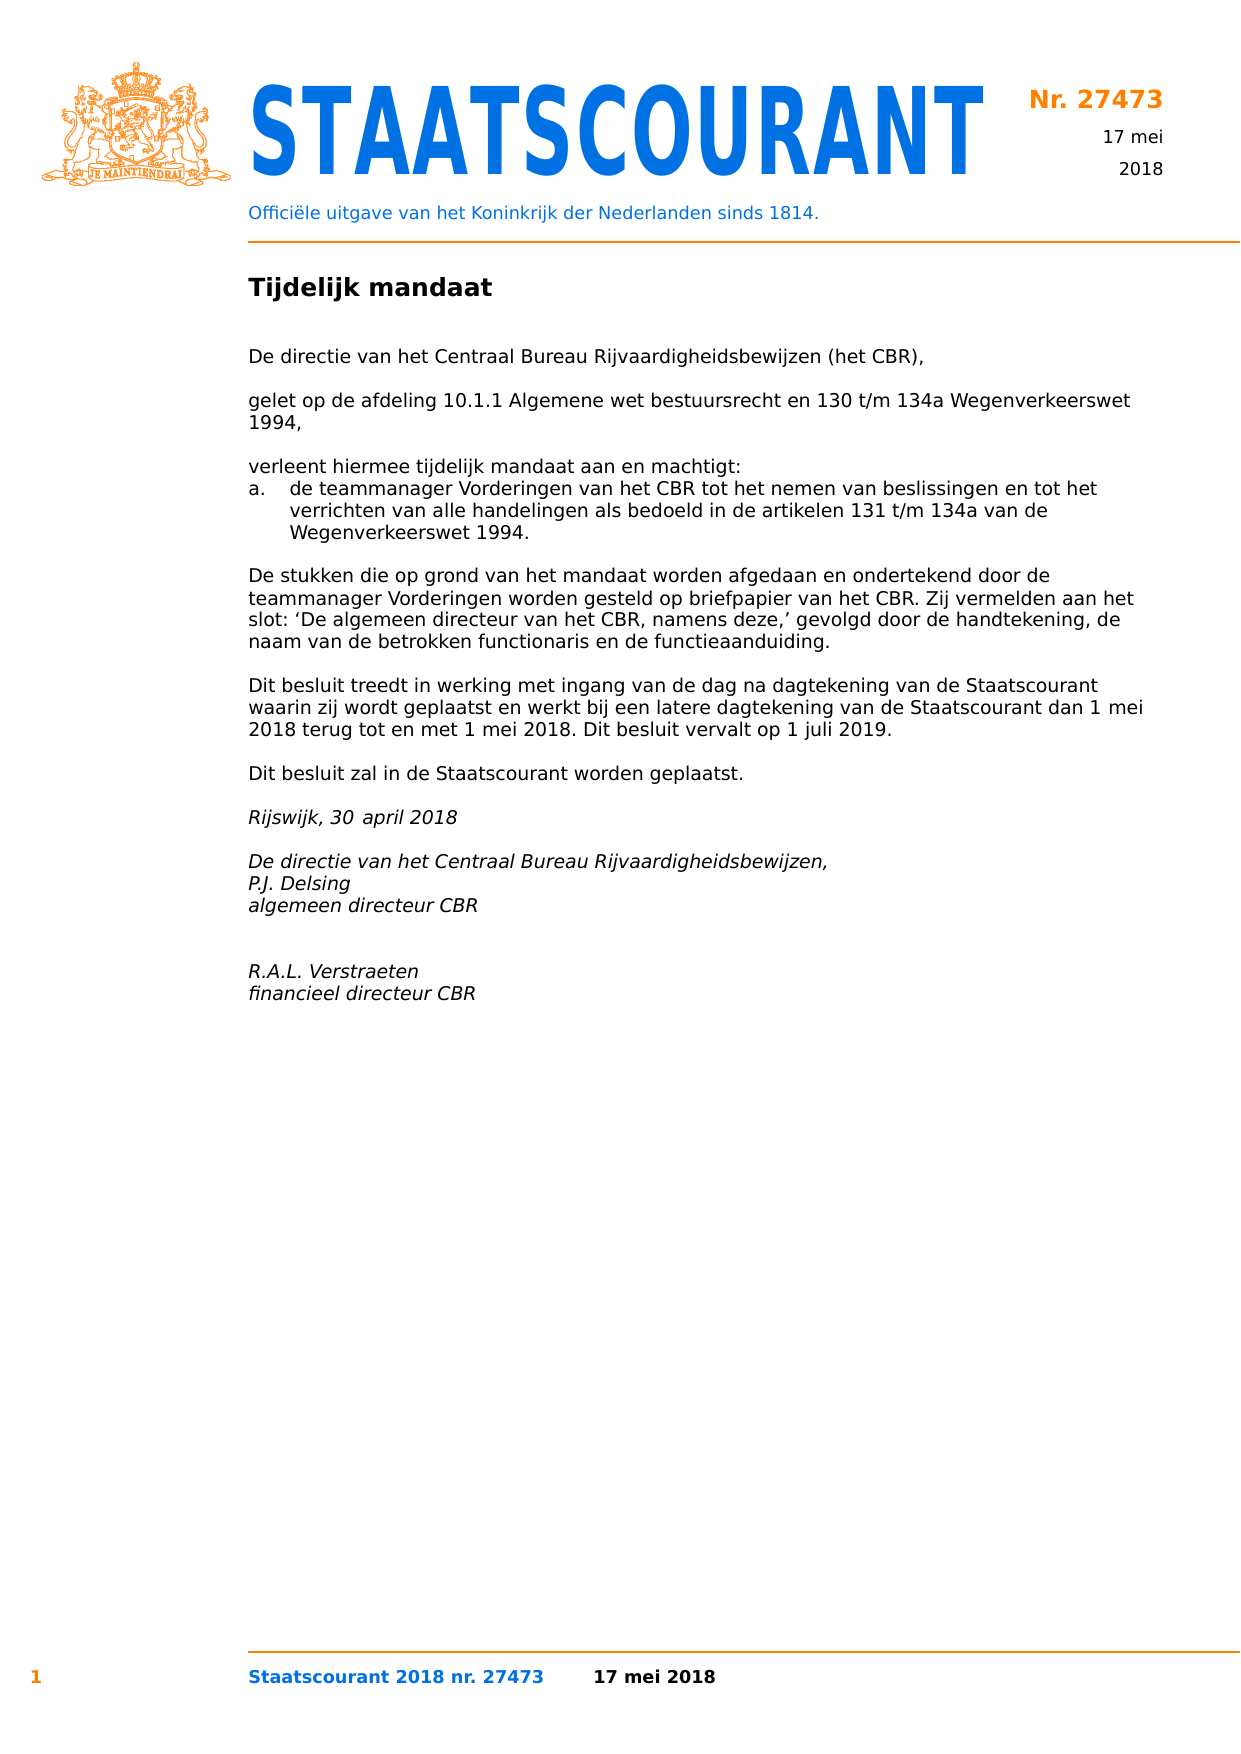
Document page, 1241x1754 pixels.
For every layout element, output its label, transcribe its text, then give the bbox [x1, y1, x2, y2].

text verleent hiermee tijdelijk mandaat aan en machtigt: [248, 456, 1163, 478]
table_header [25, 62, 248, 241]
text De stukken die op grond van het mandaat worden afgedaan en ondertekend door de teammanager Vorderingen worden gesteld op briefpapier van het CBR. Zij vermelden aan het slot: ‘De algemeen directeur van het CBR, namens deze,’ gevolgd door de handtekening, de naam van de betrokken functionaris en de functieaanduiding. [248, 565, 1163, 653]
subtitle Tijdelijk mandaat [248, 273, 1163, 302]
table_header Nr. 27473 [998, 62, 1240, 121]
text De directie van het Centraal Bureau Rijvaardigheidsbewijzen, P.J. Delsing algemeen directeur CBR [248, 851, 1163, 917]
table_cell Officiële uitgave van het Koninkrijk der Nederlanden sinds 1814. [248, 203, 1240, 241]
text R.A.L. Verstraeten financieel directeur CBR [248, 938, 1163, 1004]
text De directie van het Centraal Bureau Rijvaardigheidsbewijzen (het CBR), [248, 346, 1163, 368]
picture [41, 62, 231, 186]
table_header STAATSCOURANT [248, 62, 998, 203]
text Dit besluit zal in de Staatscourant worden geplaatst. [248, 763, 1163, 785]
text Dit besluit treedt in werking met ingang van de dag na dagtekening van de Staatscourant waarin zij wordt geplaatst en werkt bij een latere dagtekening van de Staatscourant dan 1 mei 2018 terug tot en met 1 mei 2018. Dit besluit vervalt op 1 juli 2019. [248, 675, 1163, 741]
text a. de teammanager Vorderingen van het CBR tot het nemen van beslissingen en tot het verrichten van alle handelingen als bedoeld in de artikelen 131 t/m 134a van de Wegenverkeerswet 1994. [248, 478, 1163, 543]
text gelet op de afdeling 10.1.1 Algemene wet bestuursrecht en 130 t/m 134a Wegenverkeerswet 1994, [248, 390, 1163, 434]
table_cell 17 mei [998, 121, 1240, 153]
text Rijswijk, 30 april 2018 [248, 807, 1163, 829]
table_cell 2018 [998, 153, 1240, 203]
